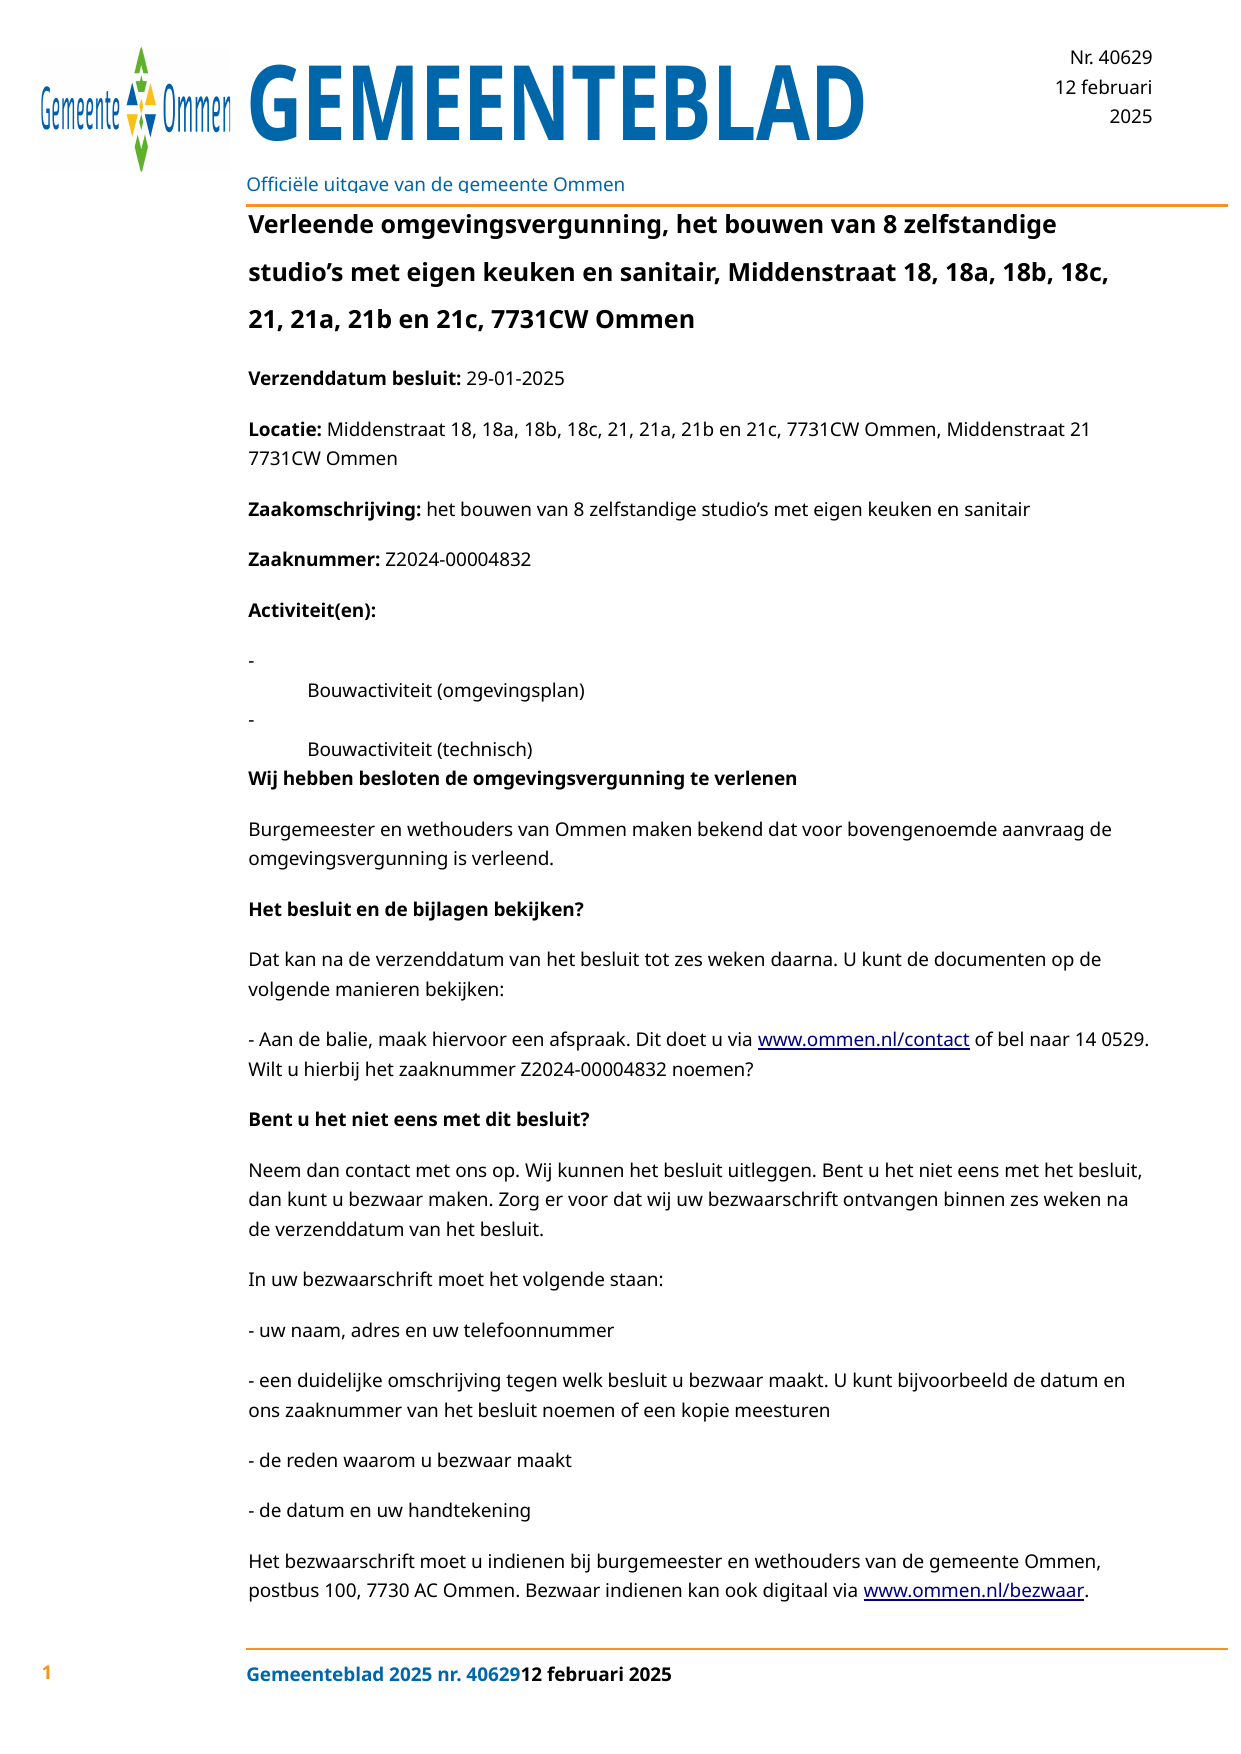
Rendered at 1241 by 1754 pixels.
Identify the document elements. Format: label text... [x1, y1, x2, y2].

text Verleende omgevingsvergunning, het bouwen van 8 zelfstandige studio’s met eigen keuken en sanitair, Middenstraat 18, 18a, 18b, 18c, 21, 21a, 21b en 21c, 7731CW Ommen [248, 207, 1152, 336]
text - uw naam, adres en uw telefoonnummer [248, 1317, 1152, 1342]
text Activiteit(en): [248, 597, 1152, 622]
text Burgemeester en wethouders van Ommen maken bekend dat voor bovengenoemde aanvraag de omgevingsvergunning is verleend. [248, 816, 1152, 871]
text Wij hebben besloten de omgevingsvergunning te verlenen [248, 766, 1152, 791]
text - Aan de balie, maak hiervoor een afspraak. Dit doet u via www.ommen.nl/contact of bel naar 14 0529. Wilt u hierbij het zaaknummer Z2024-00004832 noemen? [248, 1026, 1152, 1082]
text - de datum en uw handtekening [248, 1498, 1152, 1523]
list Bouwactiviteit (omgevingsplan) [248, 677, 1152, 702]
picture [41, 47, 231, 172]
text Zaakomschrijving: het bouwen van 8 zelfstandige studio’s met eigen keuken en sanitair [248, 496, 1152, 522]
text Bent u het niet eens met dit besluit? [248, 1106, 1152, 1132]
text - een duidelijke omschrijving tegen welk besluit u bezwaar maakt. U kunt bijvoorbeeld de datum en ons zaaknummer van het besluit noemen of een kopie meesturen [248, 1367, 1152, 1422]
text Zaaknummer: Z2024-00004832 [248, 546, 1152, 572]
text Het besluit en de bijlagen bekijken? [248, 896, 1152, 922]
text - de reden waarom u bezwaar maakt [248, 1447, 1152, 1473]
text Neem dan contact met ons op. Wij kunnen het besluit uitleggen. Bent u het niet eens met het besluit, dan kunt u bezwaar maken. Zorg er voor dat wij uw bezwaarschrift ontvangen binnen zes weken na de verzenddatum van het besluit. [248, 1157, 1152, 1242]
text Locatie: Middenstraat 18, 18a, 18b, 18c, 21, 21a, 21b en 21c, 7731CW Ommen, Middenstraat 21 7731CW Ommen [248, 416, 1152, 471]
text Verzenddatum besluit: 29-01-2025 [248, 366, 1152, 391]
list Bouwactiviteit (technisch) [248, 736, 1152, 762]
text In uw bezwaarschrift moet het volgende staan: [248, 1266, 1152, 1292]
text Dat kan na de verzenddatum van het besluit tot zes weken daarna. U kunt de documenten op de volgende manieren bekijken: [248, 946, 1152, 1002]
text Het bezwaarschrift moet u indienen bij burgemeester en wethouders van de gemeente Ommen, postbus 100, 7730 AC Ommen. Bezwaar indienen kan ook digitaal via www.ommen.nl/bezwaar. [248, 1548, 1152, 1603]
